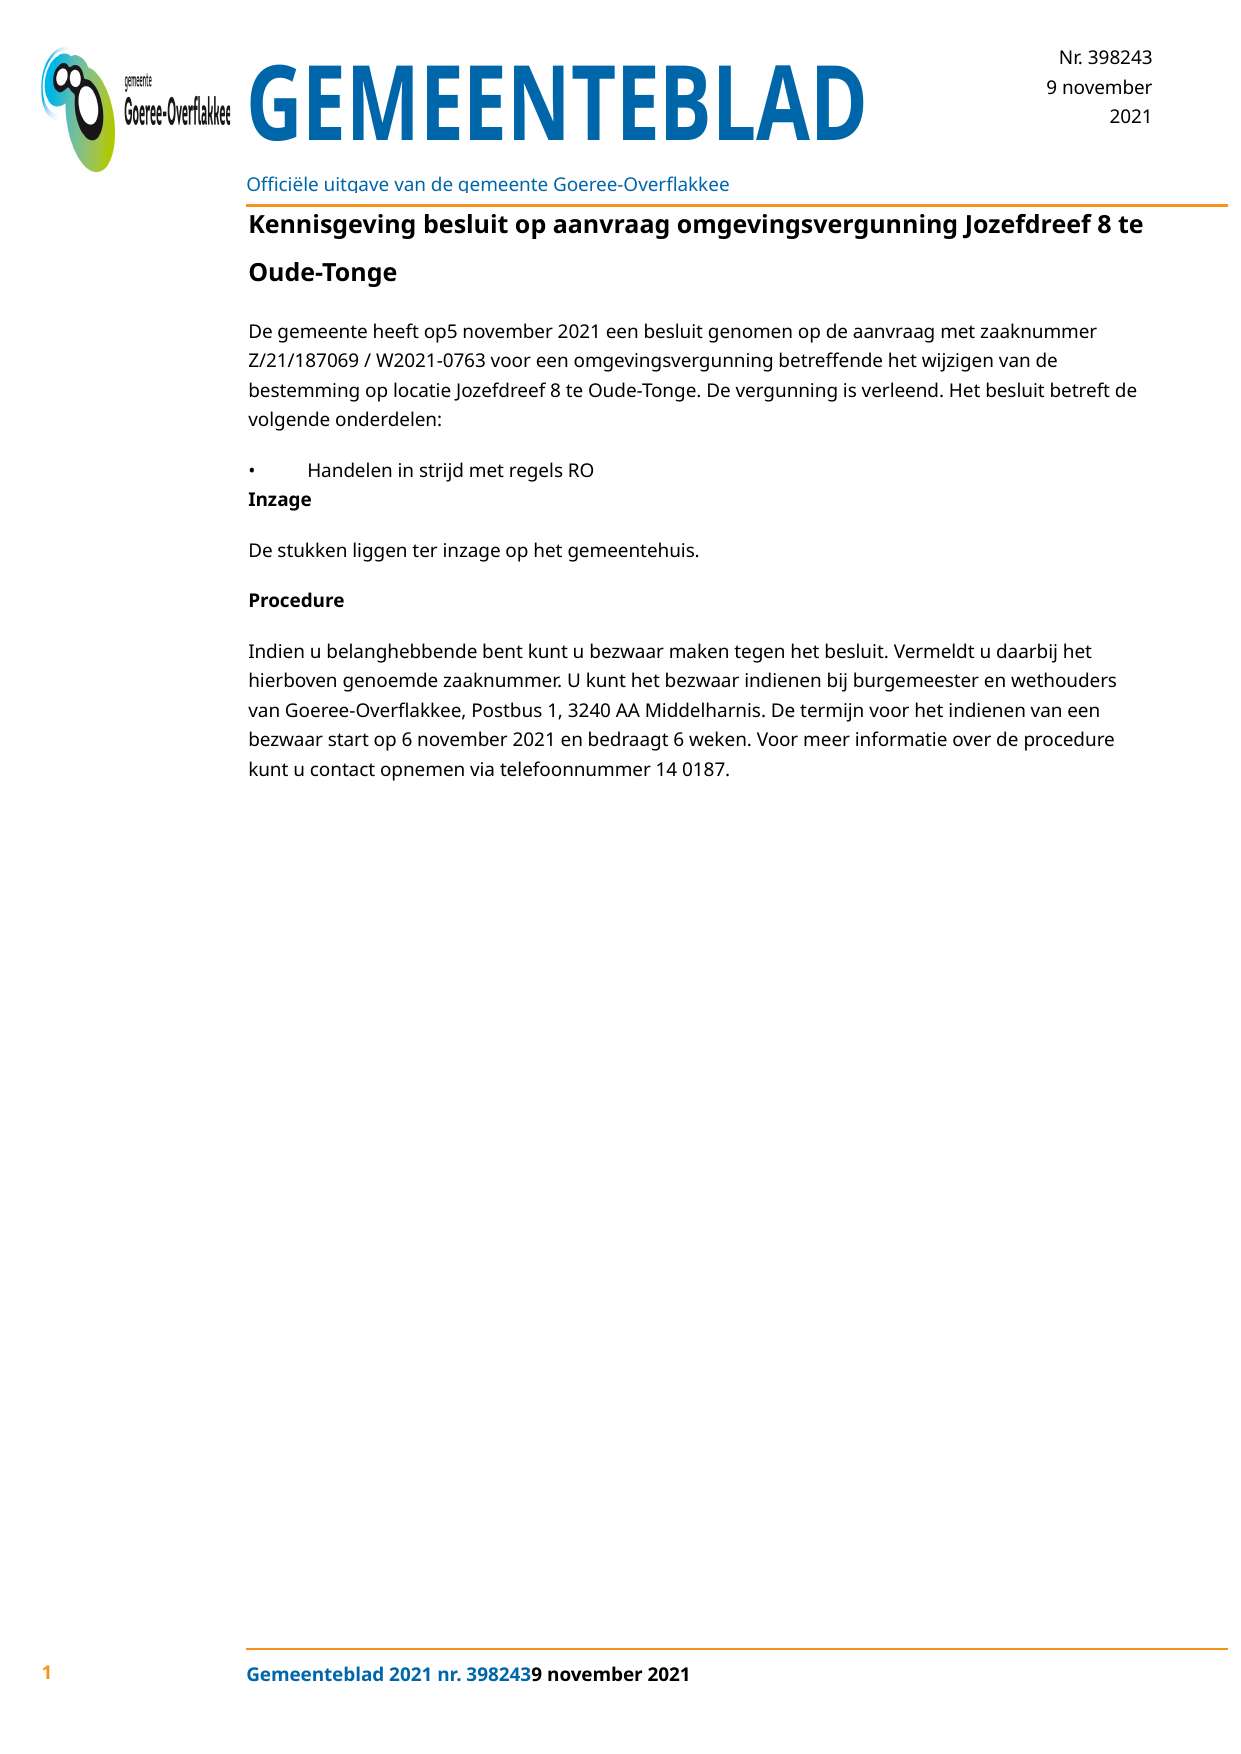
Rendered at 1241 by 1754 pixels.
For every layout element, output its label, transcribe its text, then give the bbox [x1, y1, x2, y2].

text Kennisgeving besluit op aanvraag omgevingsvergunning Jozefdreef 8 te Oude-Tonge [248, 207, 1152, 288]
text Inzage [248, 487, 1152, 512]
text De stukken liggen ter inzage op het gemeentehuis. [248, 537, 1152, 563]
text De gemeente heeft op5 november 2021 een besluit genomen op de aanvraag met zaaknummer Z/21/187069 / W2021-0763 voor een omgevingsvergunning betreffende het wijzigen van de bestemming op locatie Jozefdreef 8 te Oude-Tonge. De vergunning is verleend. Het besluit betreft de volgende onderdelen: [248, 318, 1152, 432]
text Indien u belanghebbende bent kunt u bezwaar maken tegen het besluit. Vermeldt u daarbij het hierboven genoemde zaaknummer. U kunt het bezwaar indienen bij burgemeester en wethouders van Goeree-Overflakkee, Postbus 1, 3240 AA Middelharnis. De termijn voor het indienen van een bezwaar start op 6 november 2021 en bedraagt 6 weken. Voor meer informatie over de procedure kunt u contact opnemen via telefoonnummer 14 0187. [248, 638, 1152, 782]
text Procedure [248, 587, 1152, 613]
picture [41, 47, 231, 172]
list Handelen in strijd met regels RO [248, 457, 1152, 483]
